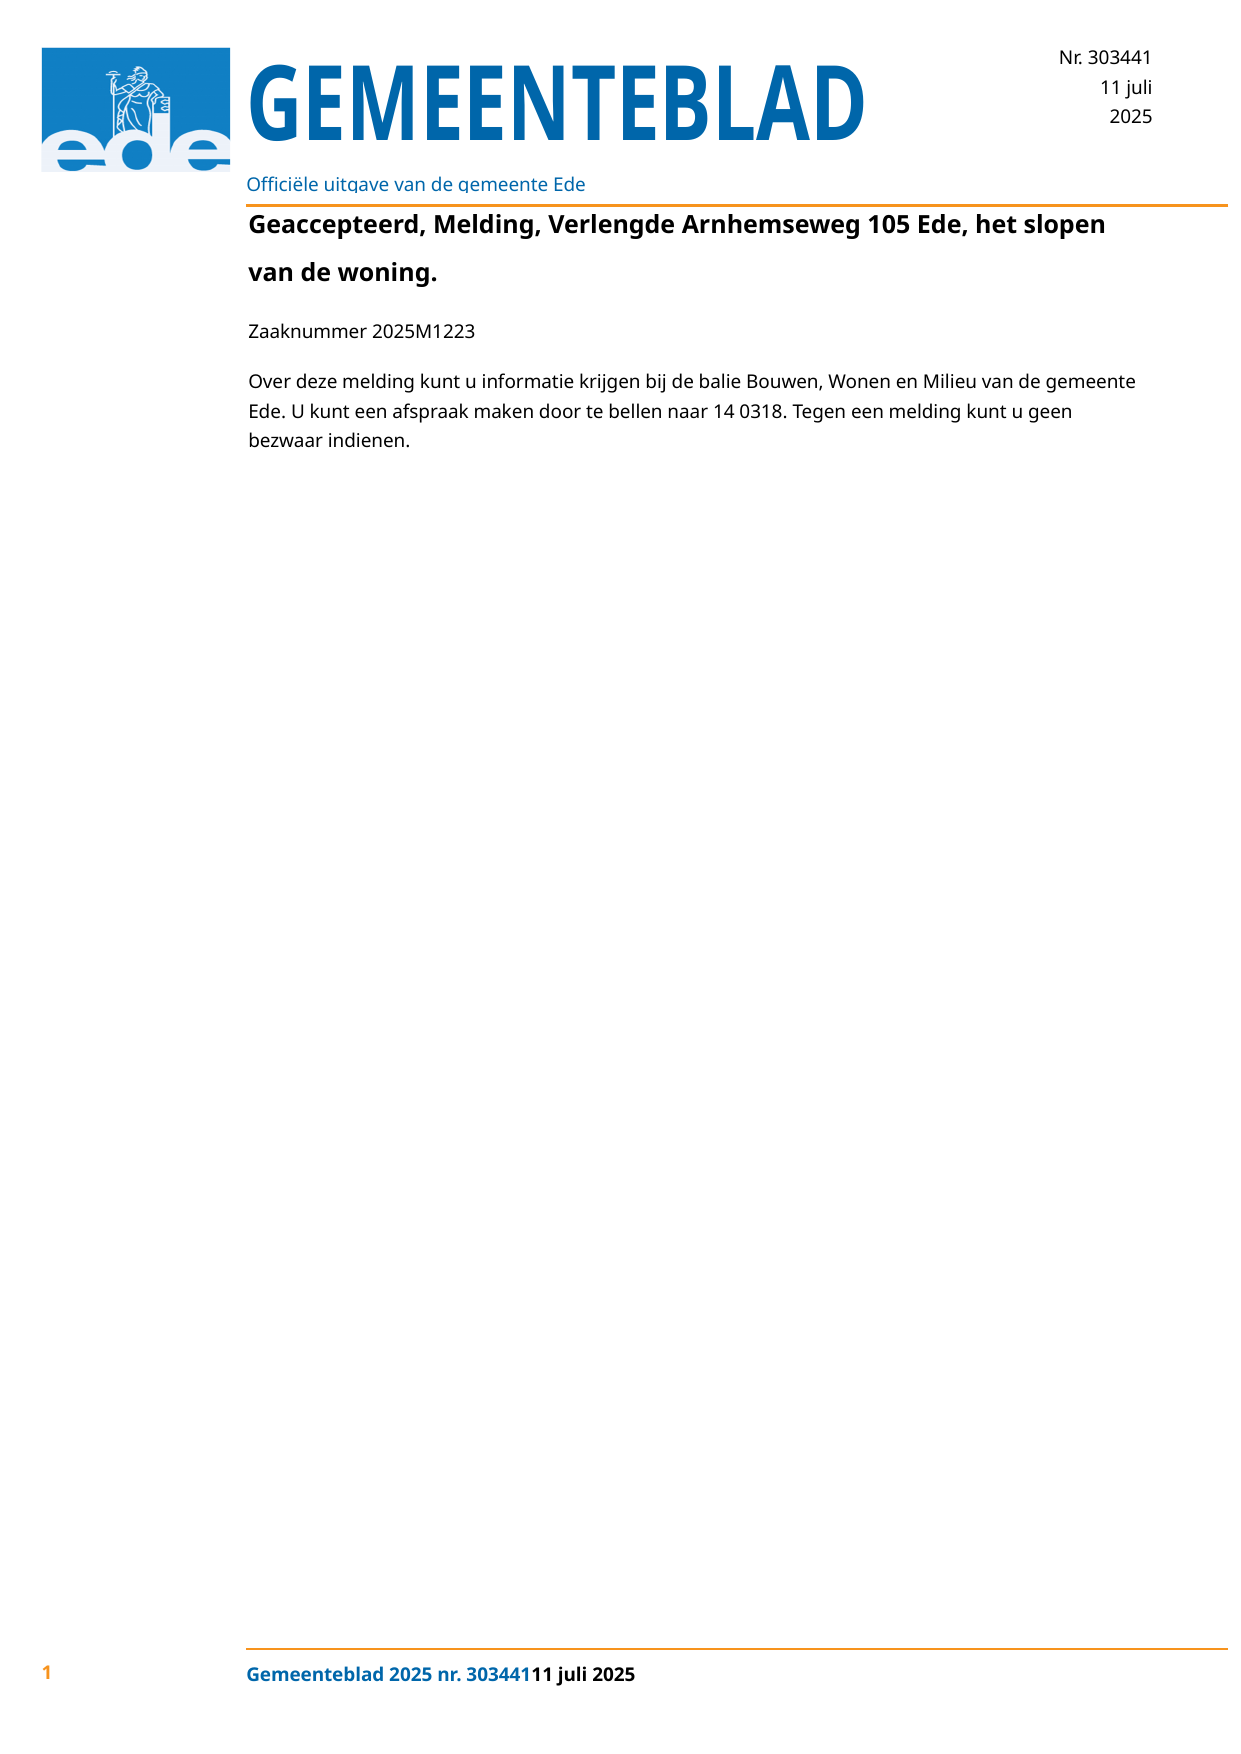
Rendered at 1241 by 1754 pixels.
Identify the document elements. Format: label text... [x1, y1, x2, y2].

picture [41, 47, 231, 172]
text Geaccepteerd, Melding, Verlengde Arnhemseweg 105 Ede, het slopen van de woning. [248, 207, 1152, 288]
text Zaaknummer 2025M1223 [248, 318, 1152, 344]
text Over deze melding kunt u informatie krijgen bij de balie Bouwen, Wonen en Milieu van de gemeente Ede. U kunt een afspraak maken door te bellen naar 14 0318. Tegen een melding kunt u geen bezwaar indienen. [248, 368, 1152, 453]
